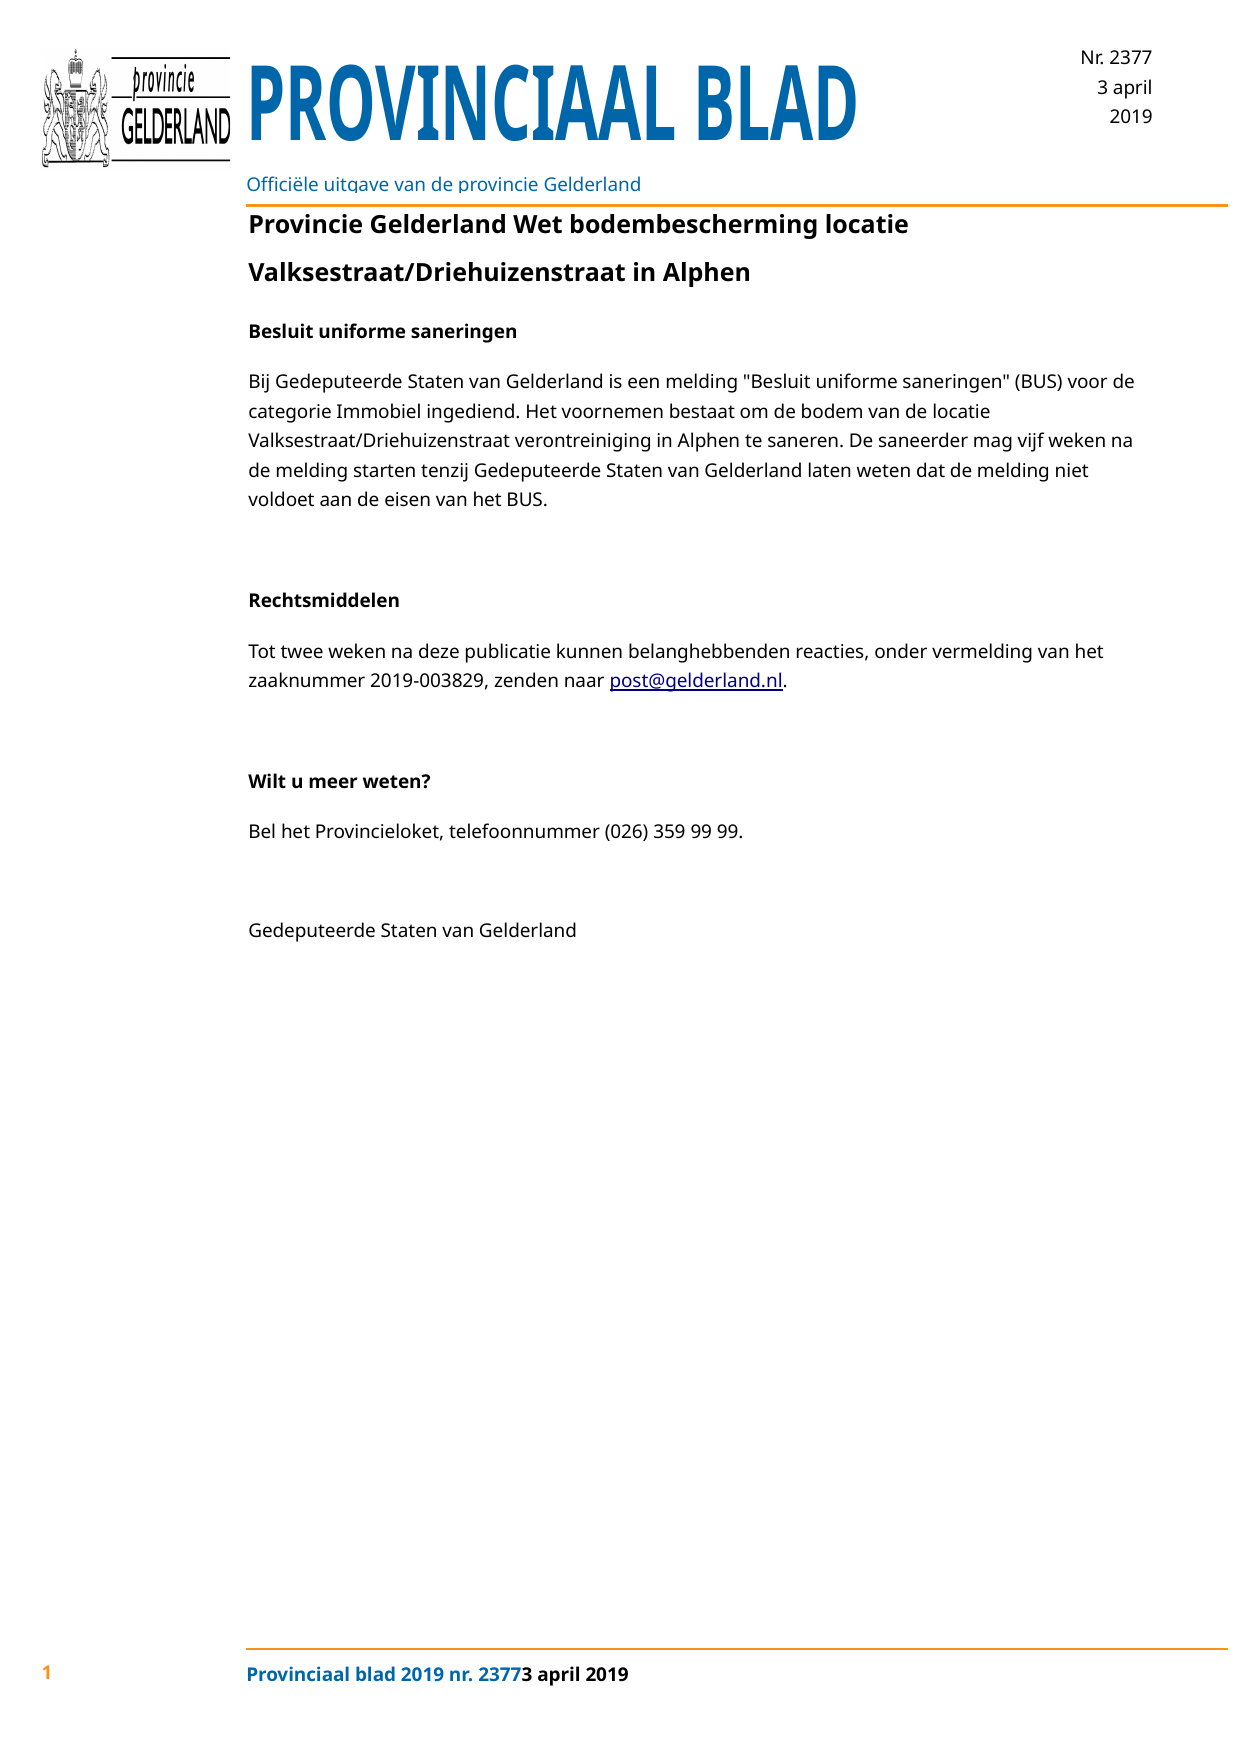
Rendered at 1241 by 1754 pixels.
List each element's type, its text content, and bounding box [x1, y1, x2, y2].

text Besluit uniforme saneringen [248, 318, 1152, 344]
text Wilt u meer weten? [248, 768, 1152, 794]
text Rechtsmiddelen [248, 587, 1152, 613]
text Tot twee weken na deze publicatie kunnen belanghebbenden reacties, onder vermelding van het zaaknummer 2019-003829, zenden naar post@gelderland.nl. [248, 638, 1152, 693]
text Gedeputeerde Staten van Gelderland [248, 917, 1152, 943]
text Provincie Gelderland Wet bodembescherming locatie Valksestraat/Driehuizenstraat in Alphen [248, 207, 1152, 288]
picture [41, 47, 231, 172]
text Bij Gedeputeerde Staten van Gelderland is een melding "Besluit uniforme saneringen" (BUS) voor de categorie Immobiel ingediend. Het voornemen bestaat om de bodem van de locatie Valksestraat/Driehuizenstraat verontreiniging in Alphen te saneren. De saneerder mag vijf weken na de melding starten tenzij Gedeputeerde Staten van Gelderland laten weten dat de melding niet voldoet aan de eisen van het BUS. [248, 368, 1152, 512]
text Bel het Provincieloket, telefoonnummer (026) 359 99 99. [248, 819, 1152, 844]
